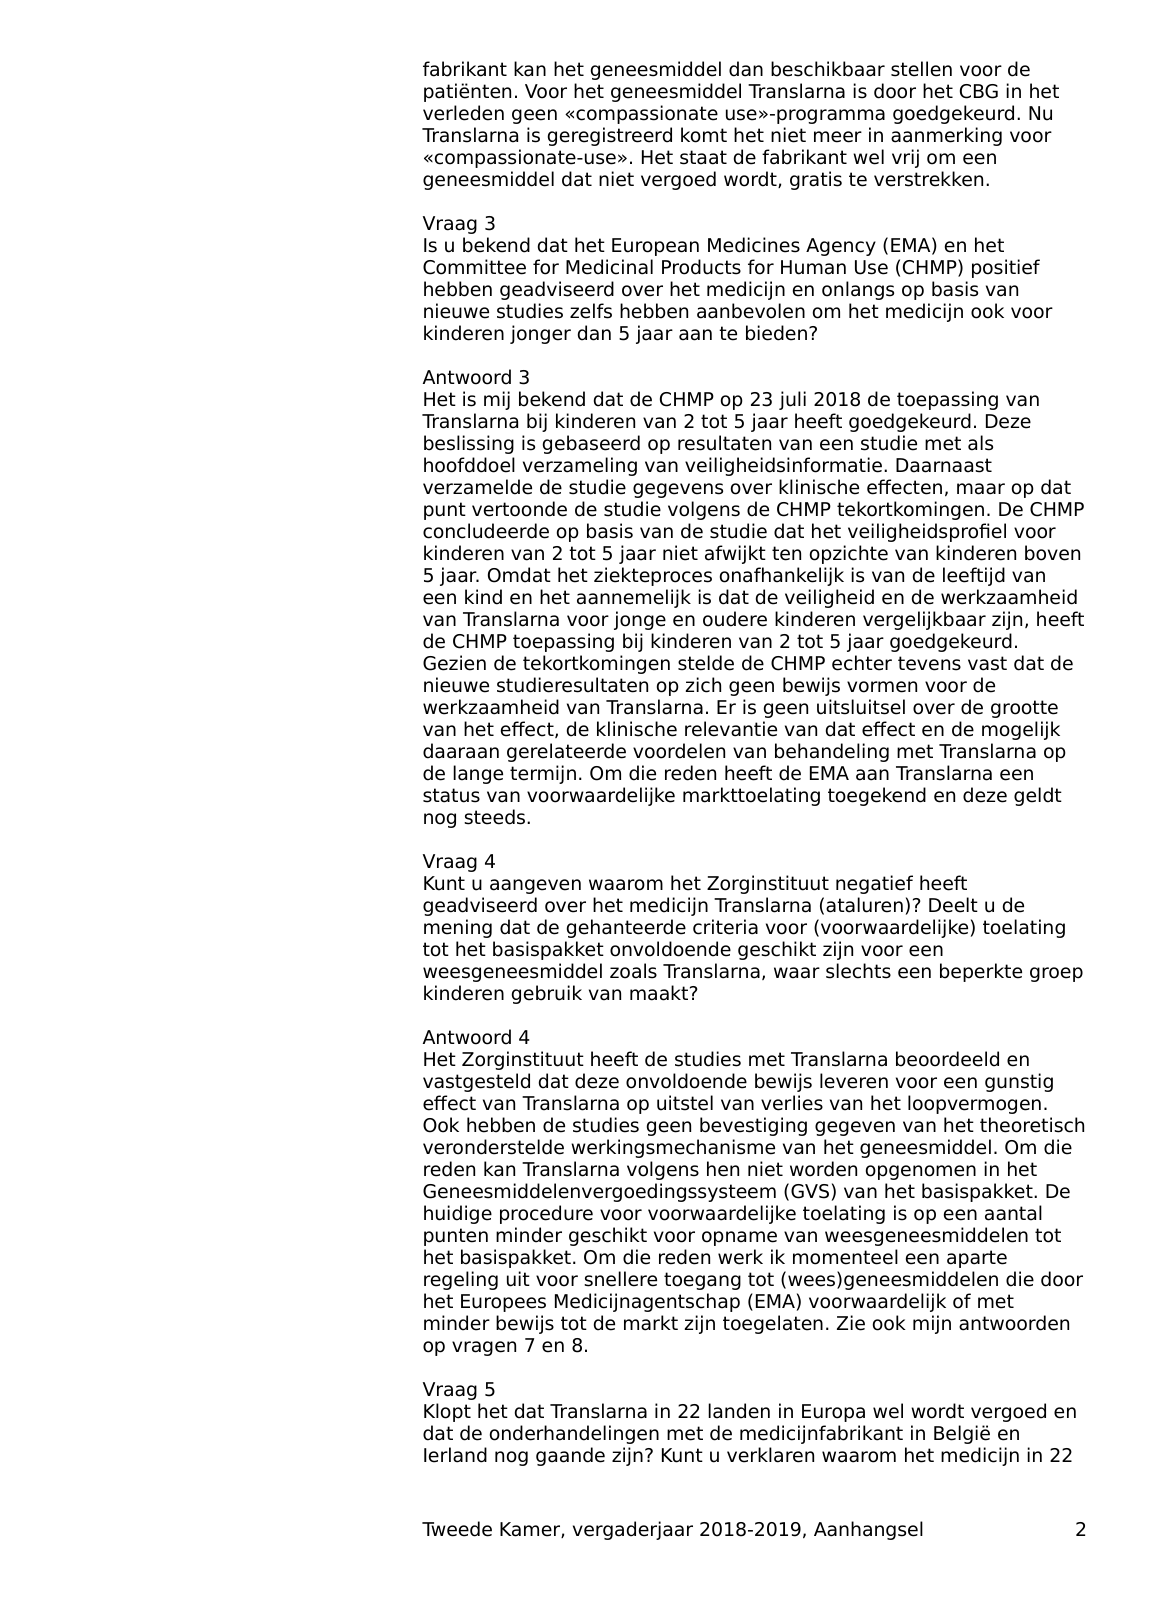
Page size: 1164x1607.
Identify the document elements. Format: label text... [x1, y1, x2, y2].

text Vraag 5 [422, 1379, 1087, 1401]
text Vraag 4 [422, 851, 1087, 873]
text Klopt het dat Translarna in 22 landen in Europa wel wordt vergoed en dat de onderhandelingen met de medicijnfabrikant in België en Ierland nog gaande zijn? Kunt u verklaren waarom het medicijn in 22 [422, 1401, 1087, 1467]
text Kunt u aangeven waarom het Zorginstituut negatief heeft geadviseerd over het medicijn Translarna (ataluren)? Deelt u de mening dat de gehanteerde criteria voor (voorwaardelijke) toelating tot het basispakket onvoldoende geschikt zijn voor een weesgeneesmiddel zoals Translarna, waar slechts een beperkte groep kinderen gebruik van maakt? [422, 873, 1087, 1005]
text Het is mij bekend dat de CHMP op 23 juli 2018 de toepassing van Translarna bij kinderen van 2 tot 5 jaar heeft goedgekeurd. Deze beslissing is gebaseerd op resultaten van een studie met als hoofddoel verzameling van veiligheidsinformatie. Daarnaast verzamelde de studie gegevens over klinische effecten, maar op dat punt vertoonde de studie volgens de CHMP tekortkomingen. De CHMP concludeerde op basis van de studie dat het veiligheidsprofiel voor kinderen van 2 tot 5 jaar niet afwijkt ten opzichte van kinderen boven 5 jaar. Omdat het ziekteproces onafhankelijk is van de leeftijd van een kind en het aannemelijk is dat de veiligheid en de werkzaamheid van Translarna voor jonge en oudere kinderen vergelijkbaar zijn, heeft de CHMP toepassing bij kinderen van 2 tot 5 jaar goedgekeurd. Gezien de tekortkomingen stelde de CHMP echter tevens vast dat de nieuwe studieresultaten op zich geen bewijs vormen voor de werkzaamheid van Translarna. Er is geen uitsluitsel over de grootte van het effect, de klinische relevantie van dat effect en de mogelijk daaraan gerelateerde voordelen van behandeling met Translarna op de lange termijn. Om die reden heeft de EMA aan Translarna een status van voorwaardelijke markttoelating toegekend en deze geldt nog steeds. [422, 389, 1087, 829]
text fabrikant kan het geneesmiddel dan beschikbaar stellen voor de patiënten. Voor het geneesmiddel Translarna is door het CBG in het verleden geen «compassionate use»-programma goedgekeurd. Nu Translarna is geregistreerd komt het niet meer in aanmerking voor «compassionate-use». Het staat de fabrikant wel vrij om een geneesmiddel dat niet vergoed wordt, gratis te verstrekken. [422, 59, 1087, 191]
text Antwoord 4 [422, 1027, 1087, 1049]
text Het Zorginstituut heeft de studies met Translarna beoordeeld en vastgesteld dat deze onvoldoende bewijs leveren voor een gunstig effect van Translarna op uitstel van verlies van het loopvermogen. Ook hebben de studies geen bevestiging gegeven van het theoretisch veronderstelde werkingsmechanisme van het geneesmiddel. Om die reden kan Translarna volgens hen niet worden opgenomen in het Geneesmiddelenvergoedingssysteem (GVS) van het basispakket. De huidige procedure voor voorwaardelijke toelating is op een aantal punten minder geschikt voor opname van weesgeneesmiddelen tot het basispakket. Om die reden werk ik momenteel een aparte regeling uit voor snellere toegang tot (wees)geneesmiddelen die door het Europees Medicijnagentschap (EMA) voorwaardelijk of met minder bewijs tot de markt zijn toegelaten. Zie ook mijn antwoorden op vragen 7 en 8. [422, 1049, 1087, 1357]
text Antwoord 3 [422, 367, 1087, 389]
text Vraag 3 [422, 213, 1087, 235]
text Is u bekend dat het European Medicines Agency (EMA) en het Committee for Medicinal Products for Human Use (CHMP) positief hebben geadviseerd over het medicijn en onlangs op basis van nieuwe studies zelfs hebben aanbevolen om het medicijn ook voor kinderen jonger dan 5 jaar aan te bieden? [422, 235, 1087, 345]
